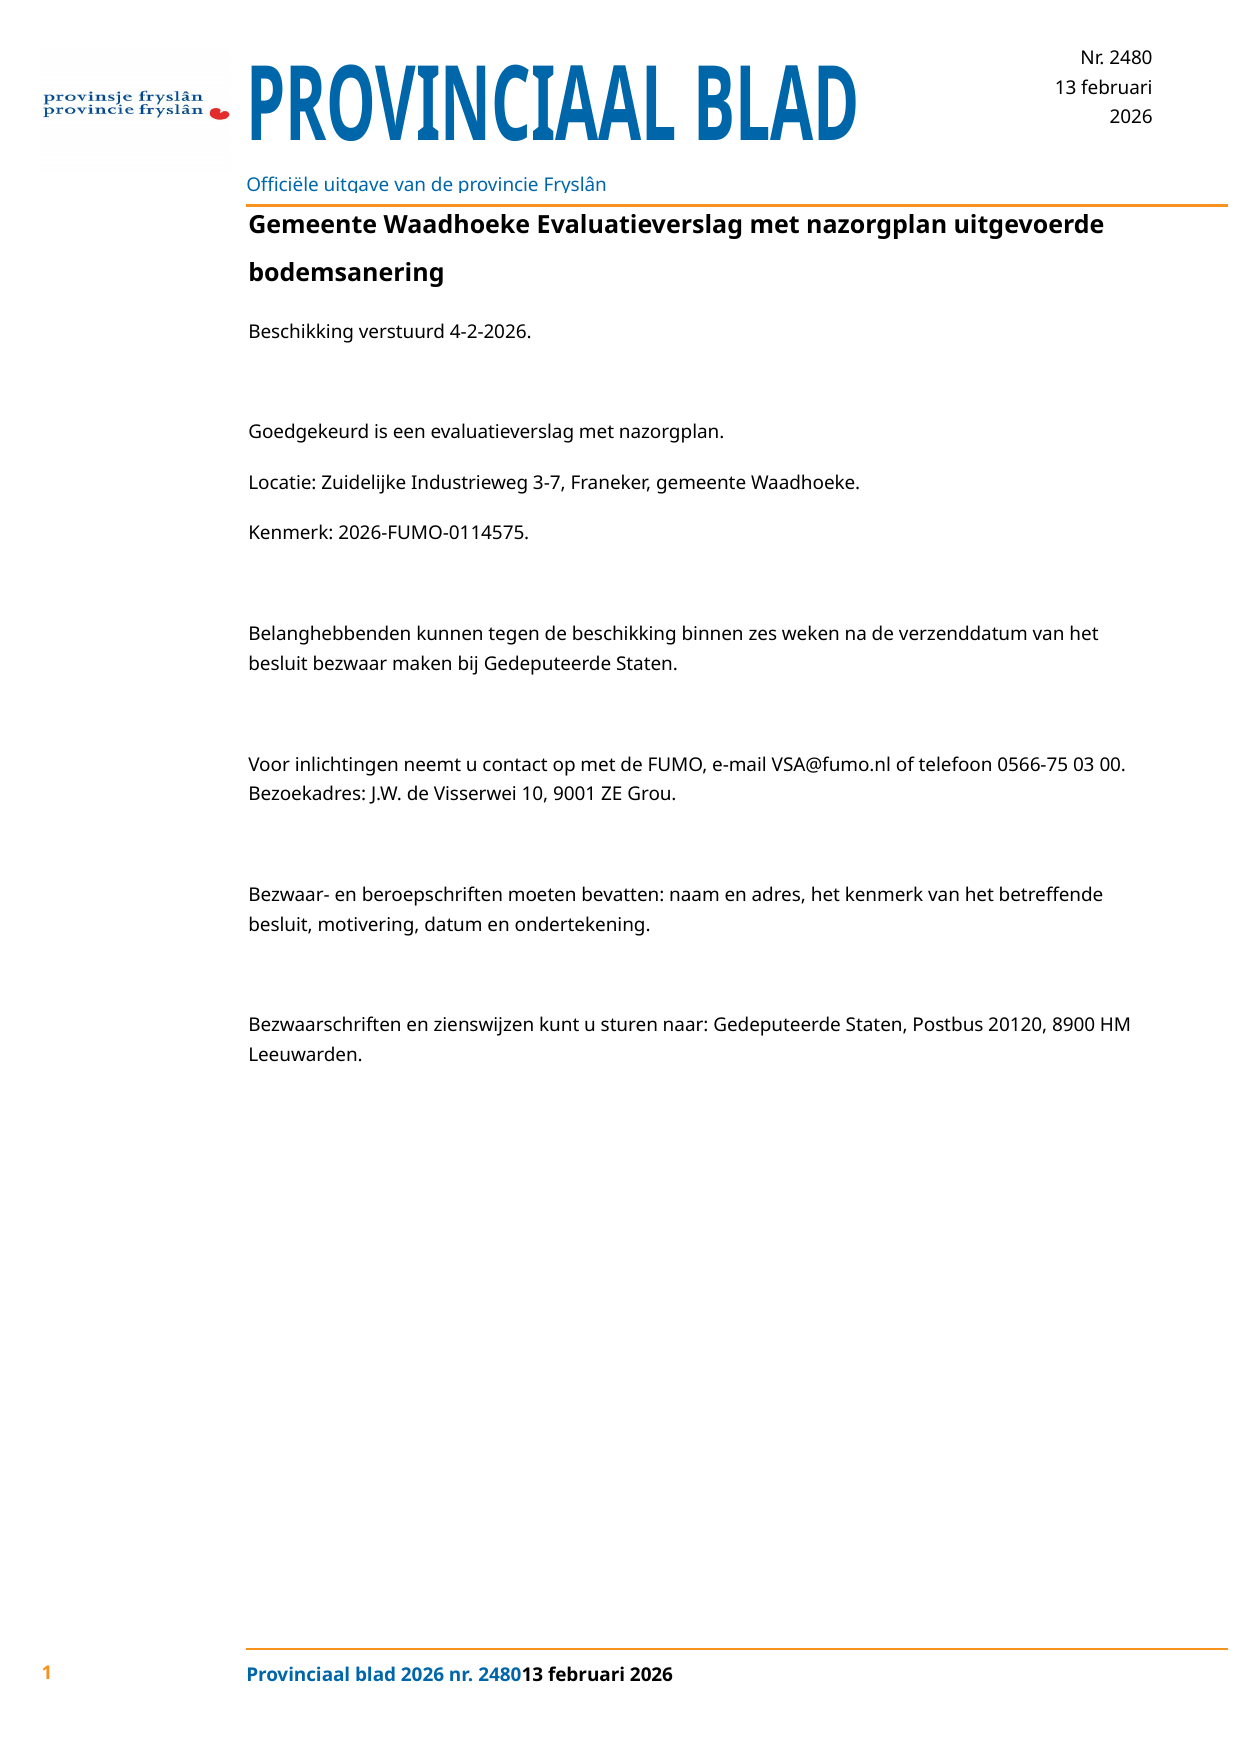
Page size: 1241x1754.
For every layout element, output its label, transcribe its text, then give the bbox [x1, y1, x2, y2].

text Kenmerk: 2026-FUMO-0114575. [248, 519, 1152, 545]
text Beschikking verstuurd 4-2-2026. [248, 318, 1152, 344]
text Bezwaar- en beroepschriften moeten bevatten: naam en adres, het kenmerk van het betreffende besluit, motivering, datum en ondertekening. [248, 881, 1152, 937]
text Bezwaarschriften en zienswijzen kunt u sturen naar: Gedeputeerde Staten, Postbus 20120, 8900 HM Leeuwarden. [248, 1012, 1152, 1067]
text Goedgekeurd is een evaluatieverslag met nazorgplan. [248, 419, 1152, 444]
text Belanghebbenden kunnen tegen de beschikking binnen zes weken na de verzenddatum van het besluit bezwaar maken bij Gedeputeerde Staten. [248, 620, 1152, 676]
picture [41, 47, 231, 172]
text Voor inlichtingen neemt u contact op met de FUMO, e-mail VSA@fumo.nl of telefoon 0566-75 03 00. Bezoekadres: J.W. de Visserwei 10, 9001 ZE Grou. [248, 751, 1152, 806]
text Locatie: Zuidelijke Industrieweg 3-7, Franeker, gemeente Waadhoeke. [248, 469, 1152, 495]
text Gemeente Waadhoeke Evaluatieverslag met nazorgplan uitgevoerde bodemsanering [248, 207, 1152, 288]
